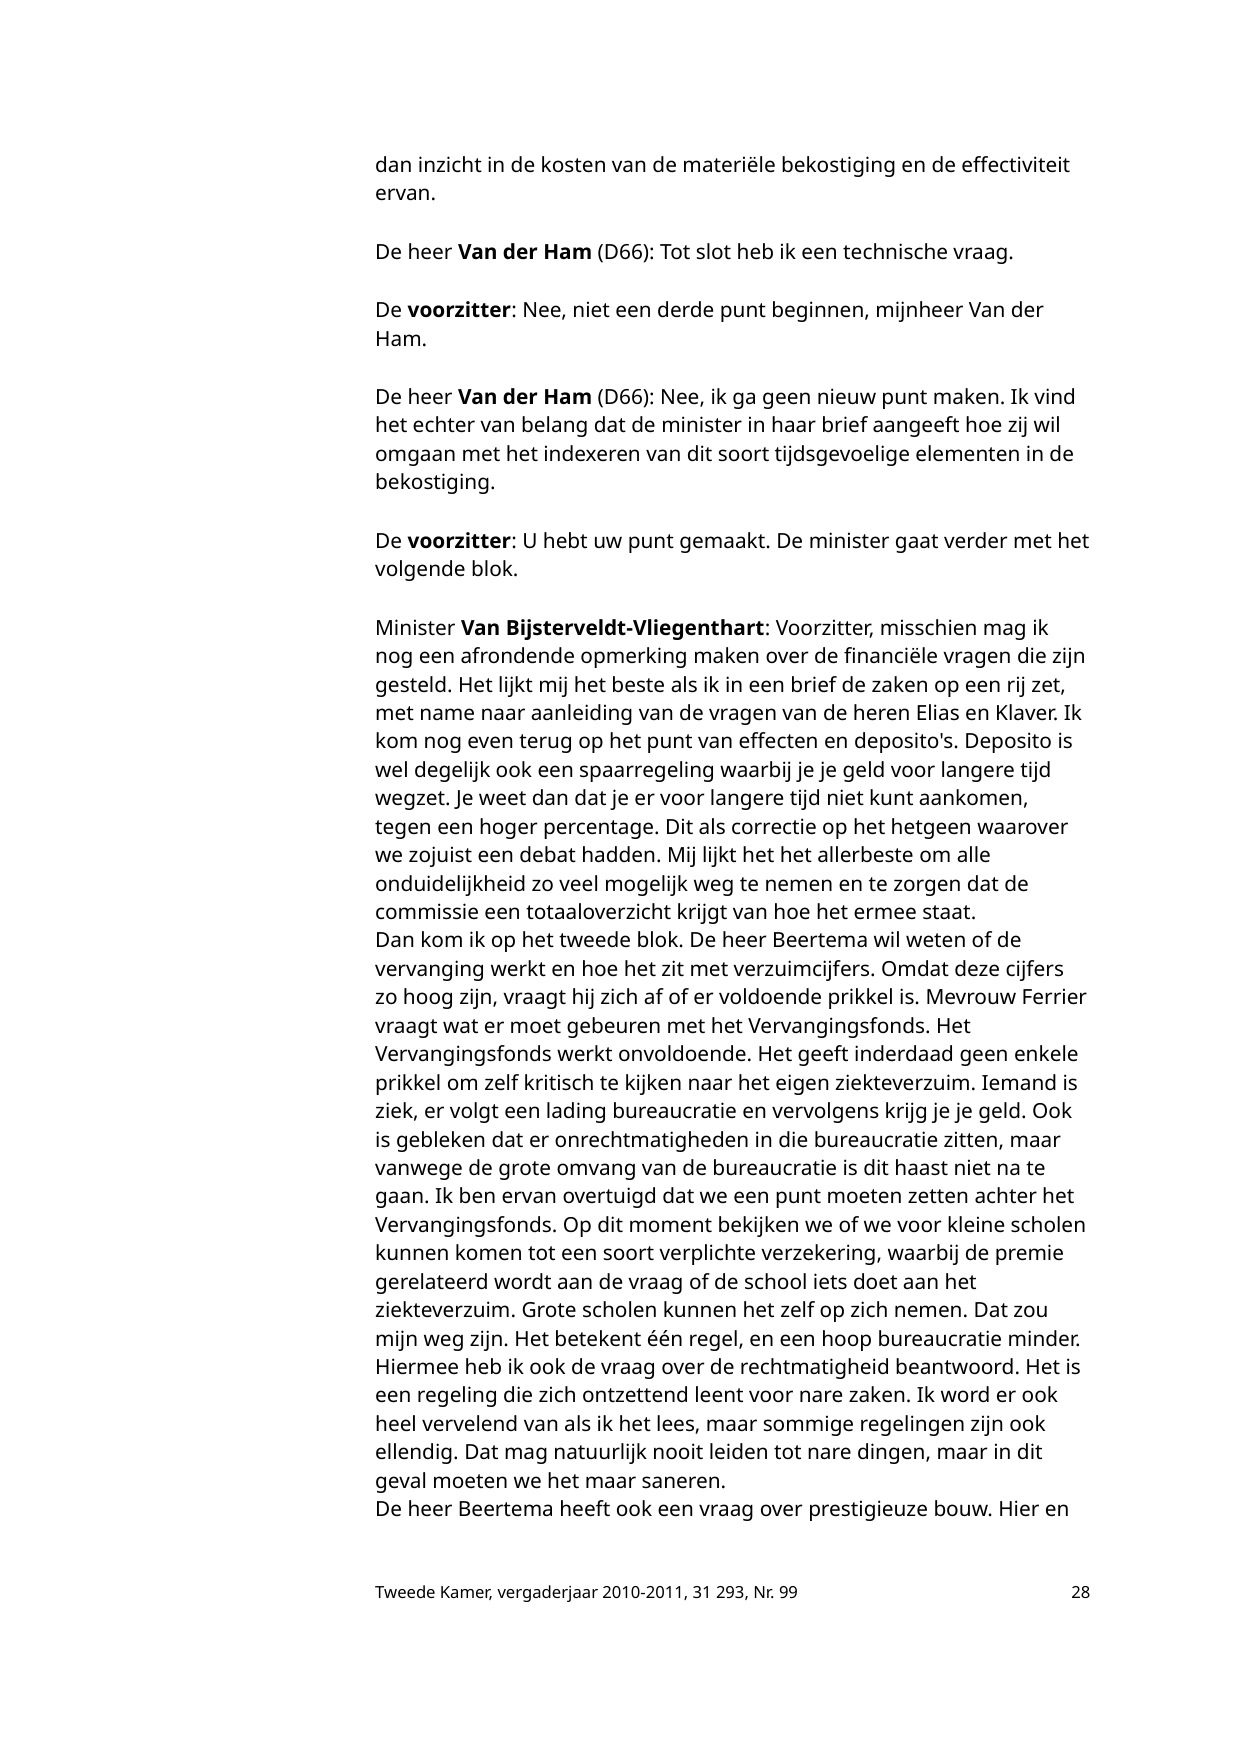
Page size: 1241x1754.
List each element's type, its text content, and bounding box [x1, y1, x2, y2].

text Hiermee heb ik ook de vraag over de rechtmatigheid beantwoord. Het is een regeling die zich ontzettend leent voor nare zaken. Ik word er ook heel vervelend van als ik het lees, maar sommige regelingen zijn ook ellendig. Dat mag natuurlijk nooit leiden tot nare dingen, maar in dit geval moeten we het maar saneren. [375, 1352, 1090, 1494]
text De voorzitter: Nee, niet een derde punt beginnen, mijnheer Van der Ham. [375, 295, 1090, 352]
text De heer Van der Ham (D66): Nee, ik ga geen nieuw punt maken. Ik vind het echter van belang dat de minister in haar brief aangeeft hoe zij wil omgaan met het indexeren van dit soort tijdsgevoelige elementen in de bekostiging. [375, 382, 1090, 496]
text De heer Beertema heeft ook een vraag over prestigieuze bouw. Hier en [375, 1494, 1090, 1523]
text Dan kom ik op het tweede blok. De heer Beertema wil weten of de vervanging werkt en hoe het zit met verzuimcijfers. Omdat deze cijfers zo hoog zijn, vraagt hij zich af of er voldoende prikkel is. Mevrouw Ferrier vraagt wat er moet gebeuren met het Vervangingsfonds. Het Vervangingsfonds werkt onvoldoende. Het geeft inderdaad geen enkele prikkel om zelf kritisch te kijken naar het eigen ziekteverzuim. Iemand is ziek, er volgt een lading bureaucratie en vervolgens krijg je je geld. Ook is gebleken dat er onrechtmatigheden in die bureaucratie zitten, maar vanwege de grote omvang van de bureaucratie is dit haast niet na te gaan. Ik ben ervan overtuigd dat we een punt moeten zetten achter het Vervangingsfonds. Op dit moment bekijken we of we voor kleine scholen kunnen komen tot een soort verplichte verzekering, waarbij de premie gerelateerd wordt aan de vraag of de school iets doet aan het ziekteverzuim. Grote scholen kunnen het zelf op zich nemen. Dat zou mijn weg zijn. Het betekent één regel, en een hoop bureaucratie minder. [375, 926, 1090, 1352]
text De heer Van der Ham (D66): Tot slot heb ik een technische vraag. [375, 237, 1090, 265]
text dan inzicht in de kosten van de materiële bekostiging en de effectiviteit ervan. [375, 150, 1090, 207]
text De voorzitter: U hebt uw punt gemaakt. De minister gaat verder met het volgende blok. [375, 526, 1090, 583]
text Minister Van Bijsterveldt-Vliegenthart: Voorzitter, misschien mag ik nog een afrondende opmerking maken over de financiële vragen die zijn gesteld. Het lijkt mij het beste als ik in een brief de zaken op een rij zet, met name naar aanleiding van de vragen van de heren Elias en Klaver. Ik kom nog even terug op het punt van effecten en deposito's. Deposito is wel degelijk ook een spaarregeling waarbij je je geld voor langere tijd wegzet. Je weet dan dat je er voor langere tijd niet kunt aankomen, tegen een hoger percentage. Dit als correctie op het hetgeen waarover we zojuist een debat hadden. Mij lijkt het het allerbeste om alle onduidelijkheid zo veel mogelijk weg te nemen en te zorgen dat de commissie een totaaloverzicht krijgt van hoe het ermee staat. [375, 613, 1090, 926]
